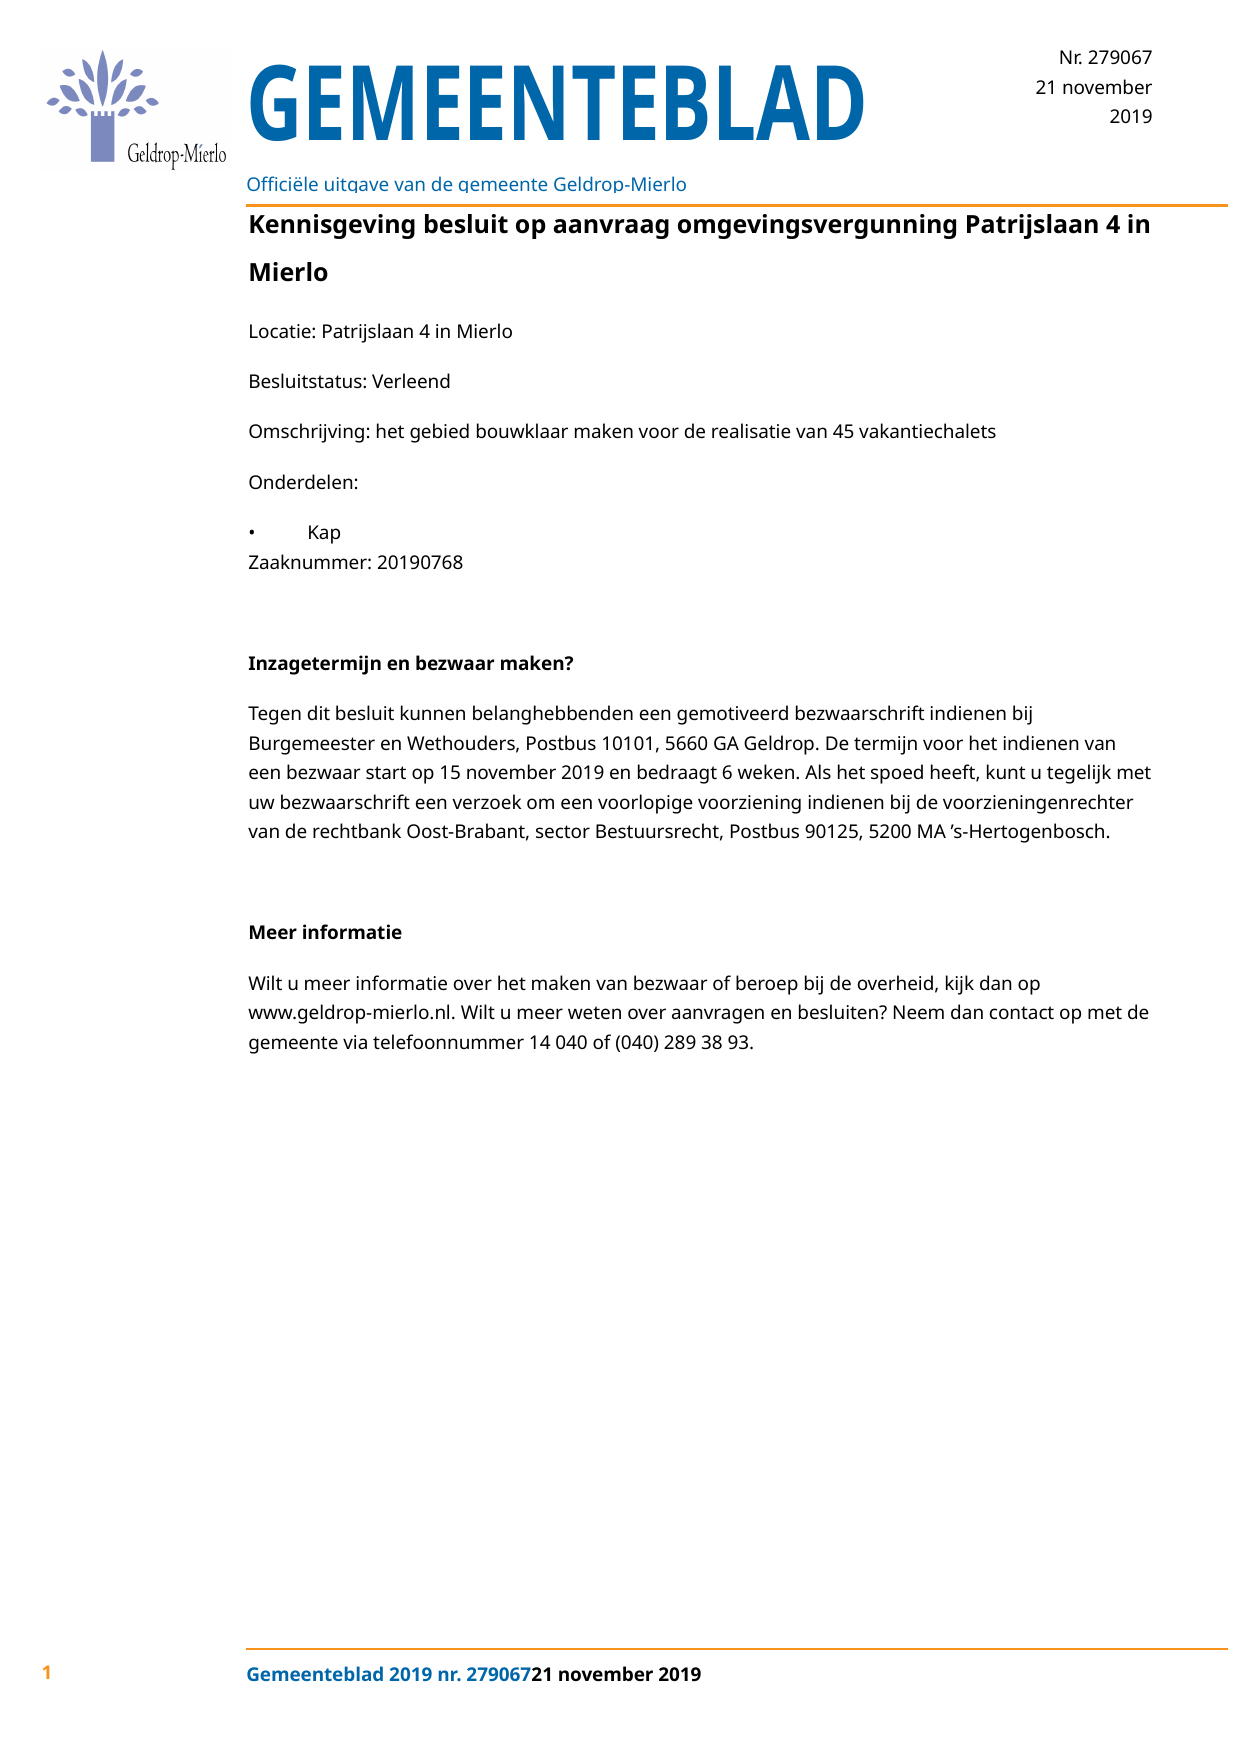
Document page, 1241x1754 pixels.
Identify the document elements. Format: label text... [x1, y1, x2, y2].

text Onderdelen: [248, 469, 1152, 495]
list Kap [248, 519, 1152, 545]
text Kennisgeving besluit op aanvraag omgevingsvergunning Patrijslaan 4 in Mierlo [248, 207, 1152, 288]
text Zaaknummer: 20190768 [248, 549, 1152, 575]
text Omschrijving: het gebied bouwklaar maken voor de realisatie van 45 vakantiechalets [248, 419, 1152, 444]
text Inzagetermijn en bezwaar maken? [248, 650, 1152, 676]
text Tegen dit besluit kunnen belanghebbenden een gemotiveerd bezwaarschrift indienen bij Burgemeester en Wethouders, Postbus 10101, 5660 GA Geldrop. De termijn voor het indienen van een bezwaar start op 15 november 2019 en bedraagt 6 weken. Als het spoed heeft, kunt u tegelijk met uw bezwaarschrift een verzoek om een voorlopige voorziening indienen bij de voorzieningenrechter van de rechtbank Oost-Brabant, sector Bestuursrecht, Postbus 90125, 5200 MA ’s-Hertogenbosch. [248, 700, 1152, 844]
text Locatie: Patrijslaan 4 in Mierlo [248, 318, 1152, 344]
text Besluitstatus: Verleend [248, 368, 1152, 394]
text Wilt u meer informatie over het maken van bezwaar of beroep bij de overheid, kijk dan op www.geldrop-mierlo.nl. Wilt u meer weten over aanvragen en besluiten? Neem dan contact op met de gemeente via telefoonnummer 14 040 of (040) 289 38 93. [248, 970, 1152, 1055]
text Meer informatie [248, 919, 1152, 945]
picture [41, 47, 231, 172]
